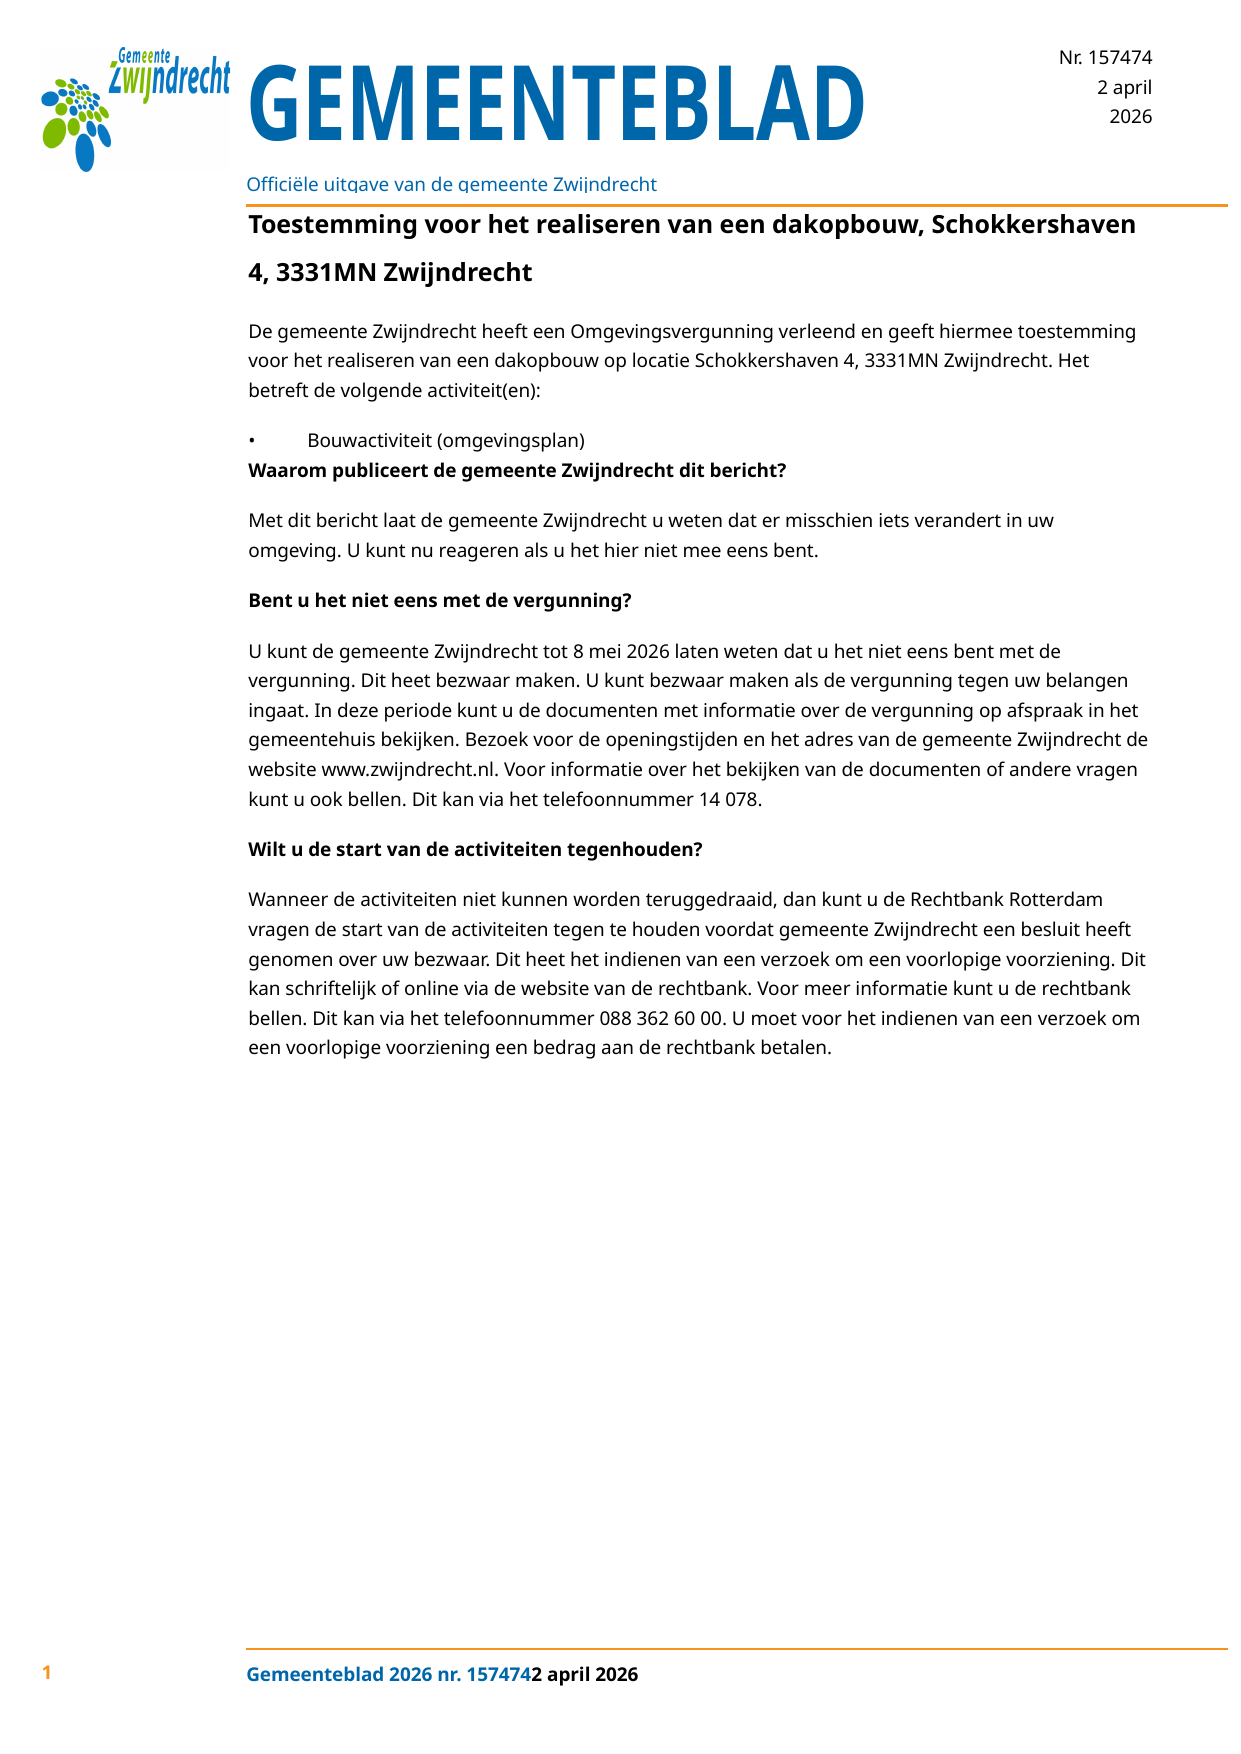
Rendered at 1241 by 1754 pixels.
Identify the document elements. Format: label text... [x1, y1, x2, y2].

text Wanneer de activiteiten niet kunnen worden teruggedraaid, dan kunt u de Rechtbank Rotterdam vragen de start van de activiteiten tegen te houden voordat gemeente Zwijndrecht een besluit heeft genomen over uw bezwaar. Dit heet het indienen van een verzoek om een voorlopige voorziening. Dit kan schriftelijk of online via de website van de rechtbank. Voor meer informatie kunt u de rechtbank bellen. Dit kan via het telefoonnummer 088 362 60 00. U moet voor het indienen van een verzoek om een voorlopige voorziening een bedrag aan de rechtbank betalen. [248, 887, 1152, 1060]
text Waarom publiceert de gemeente Zwijndrecht dit bericht? [248, 457, 1152, 483]
text Toestemming voor het realiseren van een dakopbouw, Schokkershaven 4, 3331MN Zwijndrecht [248, 207, 1152, 288]
text De gemeente Zwijndrecht heeft een Omgevingsvergunning verleend en geeft hiermee toestemming voor het realiseren van een dakopbouw op locatie Schokkershaven 4, 3331MN Zwijndrecht. Het betreft de volgende activiteit(en): [248, 318, 1152, 403]
picture [41, 47, 231, 172]
text Met dit bericht laat de gemeente Zwijndrecht u weten dat er misschien iets verandert in uw omgeving. U kunt nu reageren als u het hier niet mee eens bent. [248, 507, 1152, 563]
text Wilt u de start van de activiteiten tegenhouden? [248, 836, 1152, 862]
list Bouwactiviteit (omgevingsplan) [248, 427, 1152, 453]
text Bent u het niet eens met de vergunning? [248, 587, 1152, 613]
text U kunt de gemeente Zwijndrecht tot 8 mei 2026 laten weten dat u het niet eens bent met de vergunning. Dit heet bezwaar maken. U kunt bezwaar maken als de vergunning tegen uw belangen ingaat. In deze periode kunt u de documenten met informatie over de vergunning op afspraak in het gemeentehuis bekijken. Bezoek voor de openingstijden en het adres van de gemeente Zwijndrecht de website www.zwijndrecht.nl. Voor informatie over het bekijken van de documenten of andere vragen kunt u ook bellen. Dit kan via het telefoonnummer 14 078. [248, 638, 1152, 812]
